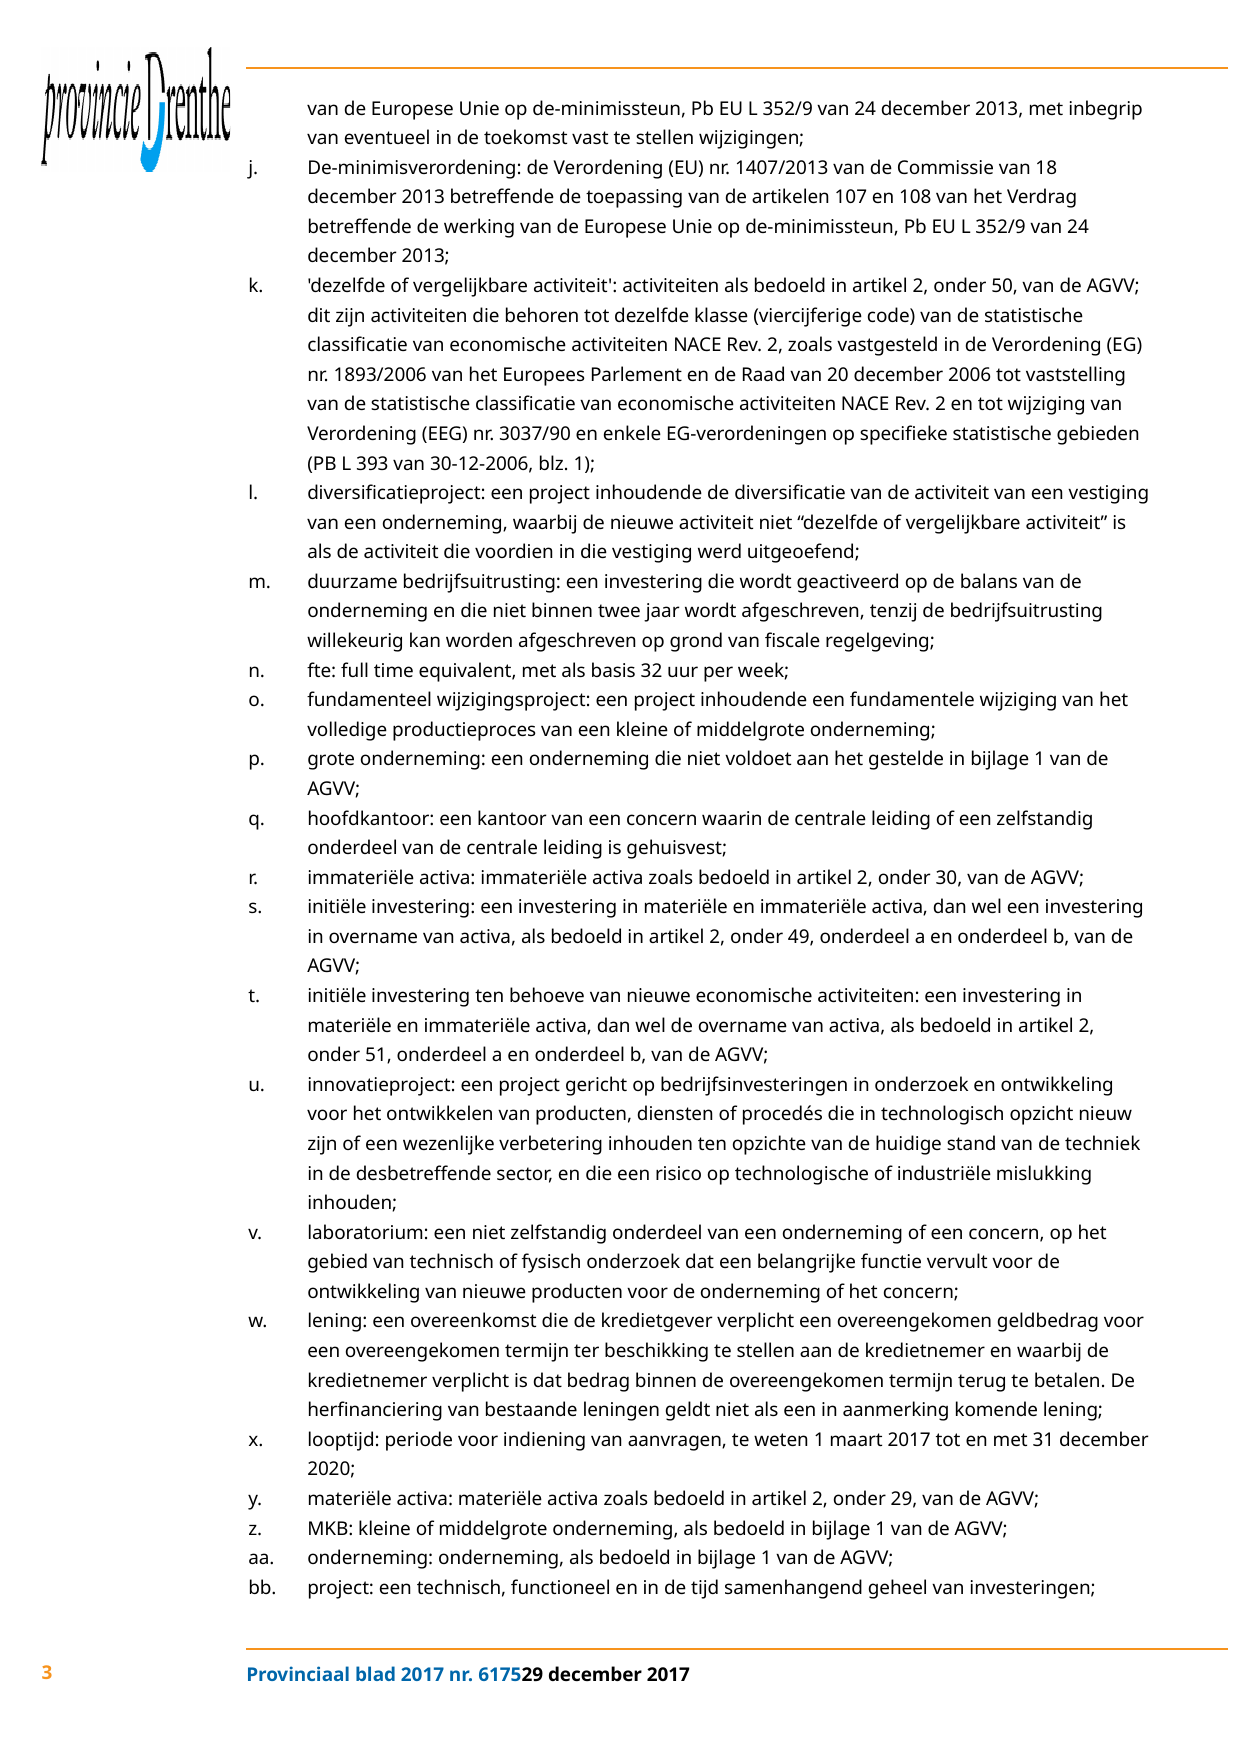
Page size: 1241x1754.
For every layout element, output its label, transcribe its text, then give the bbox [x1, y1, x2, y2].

list laboratorium: een niet zelfstandig onderdeel van een onderneming of een concern, op het gebied van technisch of fysisch onderzoek dat een belangrijke functie vervult voor de ontwikkeling van nieuwe producten voor de onderneming of het concern; [248, 1219, 1152, 1304]
list materiële activa: materiële activa zoals bedoeld in artikel 2, onder 29, van de AGVV; [248, 1485, 1152, 1511]
list De-minimisverordening: de Verordening (EU) nr. 1407/2013 van de Commissie van 18 december 2013 betreffende de toepassing van de artikelen 107 en 108 van het Verdrag betreffende de werking van de Europese Unie op de-minimissteun, Pb EU L 352/9 van 24 december 2013; [248, 154, 1152, 268]
list grote onderneming: een onderneming die niet voldoet aan het gestelde in bijlage 1 van de AGVV; [248, 746, 1152, 801]
list MKB: kleine of middelgrote onderneming, als bedoeld in bijlage 1 van de AGVV; [248, 1515, 1152, 1541]
list immateriële activa: immateriële activa zoals bedoeld in artikel 2, onder 30, van de AGVV; [248, 864, 1152, 890]
list onderneming: onderneming, als bedoeld in bijlage 1 van de AGVV; [248, 1544, 1152, 1570]
list hoofdkantoor: een kantoor van een concern waarin de centrale leiding of een zelfstandig onderdeel van de centrale leiding is gehuisvest; [248, 805, 1152, 860]
list fte: full time equivalent, met als basis 32 uur per week; [248, 657, 1152, 683]
list looptijd: periode voor indiening van aanvragen, te weten 1 maart 2017 tot en met 31 december 2020; [248, 1426, 1152, 1481]
list duurzame bedrijfsuitrusting: een investering die wordt geactiveerd op de balans van de onderneming en die niet binnen twee jaar wordt afgeschreven, tenzij de bedrijfsuitrusting willekeurig kan worden afgeschreven op grond van fiscale regelgeving; [248, 568, 1152, 653]
list initiële investering ten behoeve van nieuwe economische activiteiten: een investering in materiële en immateriële activa, dan wel de overname van activa, als bedoeld in artikel 2, onder 51, onderdeel a en onderdeel b, van de AGVV; [248, 982, 1152, 1067]
list lening: een overeenkomst die de kredietgever verplicht een overeengekomen geldbedrag voor een overeengekomen termijn ter beschikking te stellen aan de kredietnemer en waarbij de kredietnemer verplicht is dat bedrag binnen de overeengekomen termijn terug te betalen. De herfinanciering van bestaande leningen geldt niet als een in aanmerking komende lening; [248, 1308, 1152, 1422]
list diversificatieproject: een project inhoudende de diversificatie van de activiteit van een vestiging van een onderneming, waarbij de nieuwe activiteit niet “dezelfde of vergelijkbare activiteit” is als de activiteit die voordien in die vestiging werd uitgeoefend; [248, 479, 1152, 564]
list innovatieproject: een project gericht op bedrijfsinvesteringen in onderzoek en ontwikkeling voor het ontwikkelen van producten, diensten of procedés die in technologisch opzicht nieuw zijn of een wezenlijke verbetering inhouden ten opzichte van de huidige stand van de techniek in de desbetreffende sector, en die een risico op technologische of industriële mislukking inhouden; [248, 1071, 1152, 1215]
picture [41, 47, 231, 172]
list initiële investering: een investering in materiële en immateriële activa, dan wel een investering in overname van activa, als bedoeld in artikel 2, onder 49, onderdeel a en onderdeel b, van de AGVV; [248, 893, 1152, 978]
list fundamenteel wijzigingsproject: een project inhoudende een fundamentele wijziging van het volledige productieproces van een kleine of middelgrote onderneming; [248, 686, 1152, 742]
list van de Europese Unie op de-minimissteun, Pb EU L 352/9 van 24 december 2013, met inbegrip van eventueel in de toekomst vast te stellen wijzigingen; [248, 95, 1152, 150]
list project: een technisch, functioneel en in de tijd samenhangend geheel van investeringen; [248, 1574, 1152, 1600]
list 'dezelfde of vergelijkbare activiteit': activiteiten als bedoeld in artikel 2, onder 50, van de AGVV; dit zijn activiteiten die behoren tot dezelfde klasse (viercijferige code) van de statistische classificatie van economische activiteiten NACE Rev. 2, zoals vastgesteld in de Verordening (EG) nr. 1893/2006 van het Europees Parlement en de Raad van 20 december 2006 tot vaststelling van de statistische classificatie van economische activiteiten NACE Rev. 2 en tot wijziging van Verordening (EEG) nr. 3037/90 en enkele EG-verordeningen op specifieke statistische gebieden (PB L 393 van 30-12-2006, blz. 1); [248, 272, 1152, 476]
